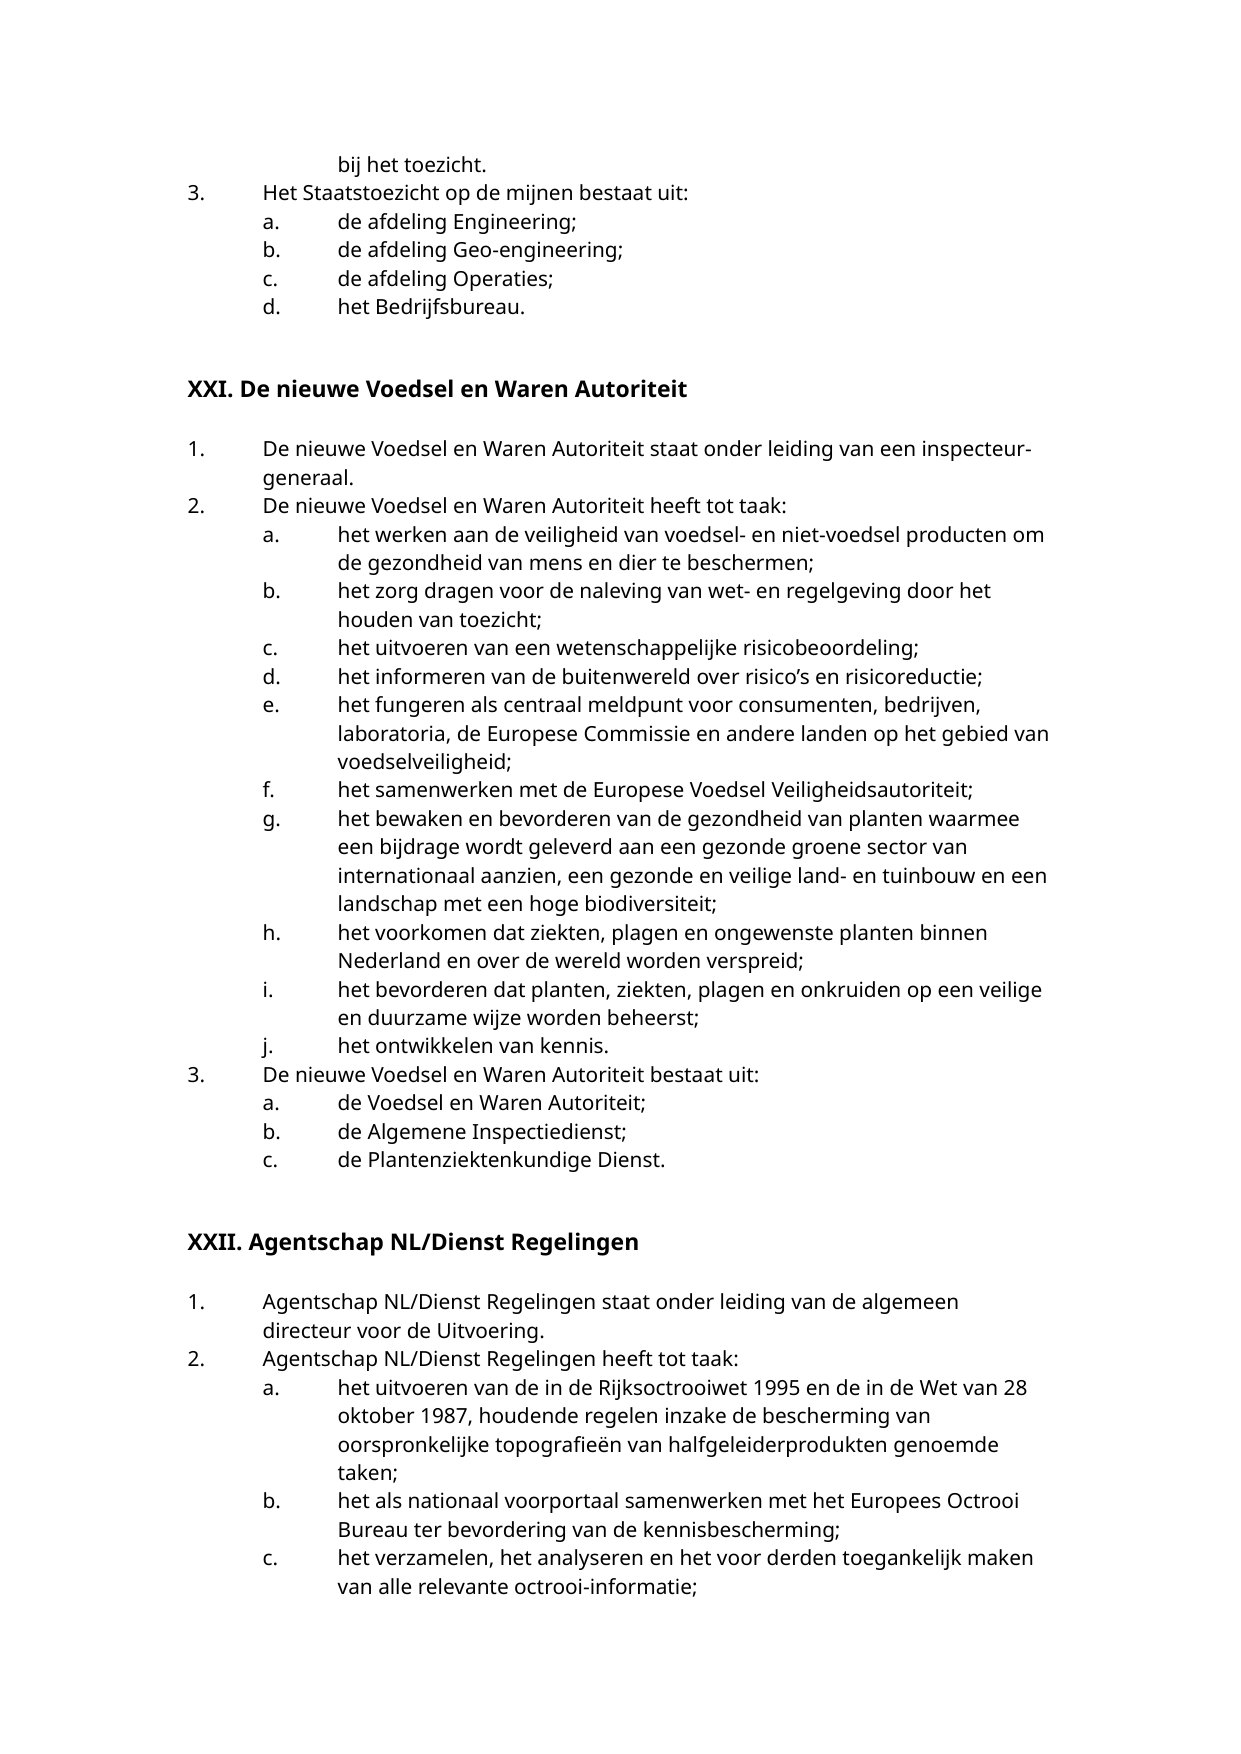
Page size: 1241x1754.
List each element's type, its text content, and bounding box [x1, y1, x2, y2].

list De nieuwe Voedsel en Waren Autoriteit staat onder leiding van een inspecteur-generaal. [187, 434, 1053, 491]
list de afdeling Geo-engineering; [262, 235, 1053, 264]
list het voorkomen dat ziekten, plagen en ongewenste planten binnen Nederland en over de wereld worden verspreid; [262, 918, 1053, 975]
list het fungeren als centraal meldpunt voor consumenten, bedrijven, laboratoria, de Europese Commissie en andere landen op het gebied van voedselveiligheid; [262, 690, 1053, 776]
list bij het toezicht. [262, 150, 1053, 178]
list de Voedsel en Waren Autoriteit; [262, 1088, 1053, 1117]
list de Plantenziektenkundige Dienst. [262, 1145, 1053, 1174]
list het bevorderen dat planten, ziekten, plagen en onkruiden op een veilige en duurzame wijze worden beheerst; [262, 975, 1053, 1032]
list het informeren van de buitenwereld over risico’s en risicoreductie; [262, 662, 1053, 690]
list het zorg dragen voor de naleving van wet- en regelgeving door het houden van toezicht; [262, 577, 1053, 633]
list het uitvoeren van de in de Rijksoctrooiwet 1995 en de in de Wet van 28 oktober 1987, houdende regelen inzake de bescherming van oorspronkelijke topografieën van halfgeleiderprodukten genoemde taken; [262, 1373, 1053, 1487]
list Het Staatstoezicht op de mijnen bestaat uit: [187, 178, 1053, 207]
subtitle XXII. Agentschap NL/Dienst Regelingen [187, 1226, 1053, 1257]
list het werken aan de veiligheid van voedsel- en niet-voedsel producten om de gezondheid van mens en dier te beschermen; [262, 520, 1053, 577]
list het ontwikkelen van kennis. [262, 1032, 1053, 1060]
list het als nationaal voorportaal samenwerken met het Europees Octrooi Bureau ter bevordering van de kennisbescherming; [262, 1487, 1053, 1543]
list het uitvoeren van een wetenschappelijke risicobeoordeling; [262, 633, 1053, 662]
list het verzamelen, het analyseren en het voor derden toegankelijk maken van alle relevante octrooi-informatie; [262, 1543, 1053, 1600]
list het bewaken en bevorderen van de gezondheid van planten waarmee een bijdrage wordt geleverd aan een gezonde groene sector van internationaal aanzien, een gezonde en veilige land- en tuinbouw en een landschap met een hoge biodiversiteit; [262, 804, 1053, 918]
list het Bedrijfsbureau. [262, 292, 1053, 321]
list de afdeling Operaties; [262, 264, 1053, 292]
list het samenwerken met de Europese Voedsel Veiligheidsautoriteit; [262, 776, 1053, 804]
list De nieuwe Voedsel en Waren Autoriteit bestaat uit: [187, 1060, 1053, 1088]
list Agentschap NL/Dienst Regelingen heeft tot taak: [187, 1344, 1053, 1373]
subtitle XXI. De nieuwe Voedsel en Waren Autoriteit [187, 373, 1053, 404]
list Agentschap NL/Dienst Regelingen staat onder leiding van de algemeen directeur voor de Uitvoering. [187, 1287, 1053, 1344]
list de Algemene Inspectiedienst; [262, 1117, 1053, 1145]
list De nieuwe Voedsel en Waren Autoriteit heeft tot taak: [187, 491, 1053, 520]
list de afdeling Engineering; [262, 207, 1053, 235]
